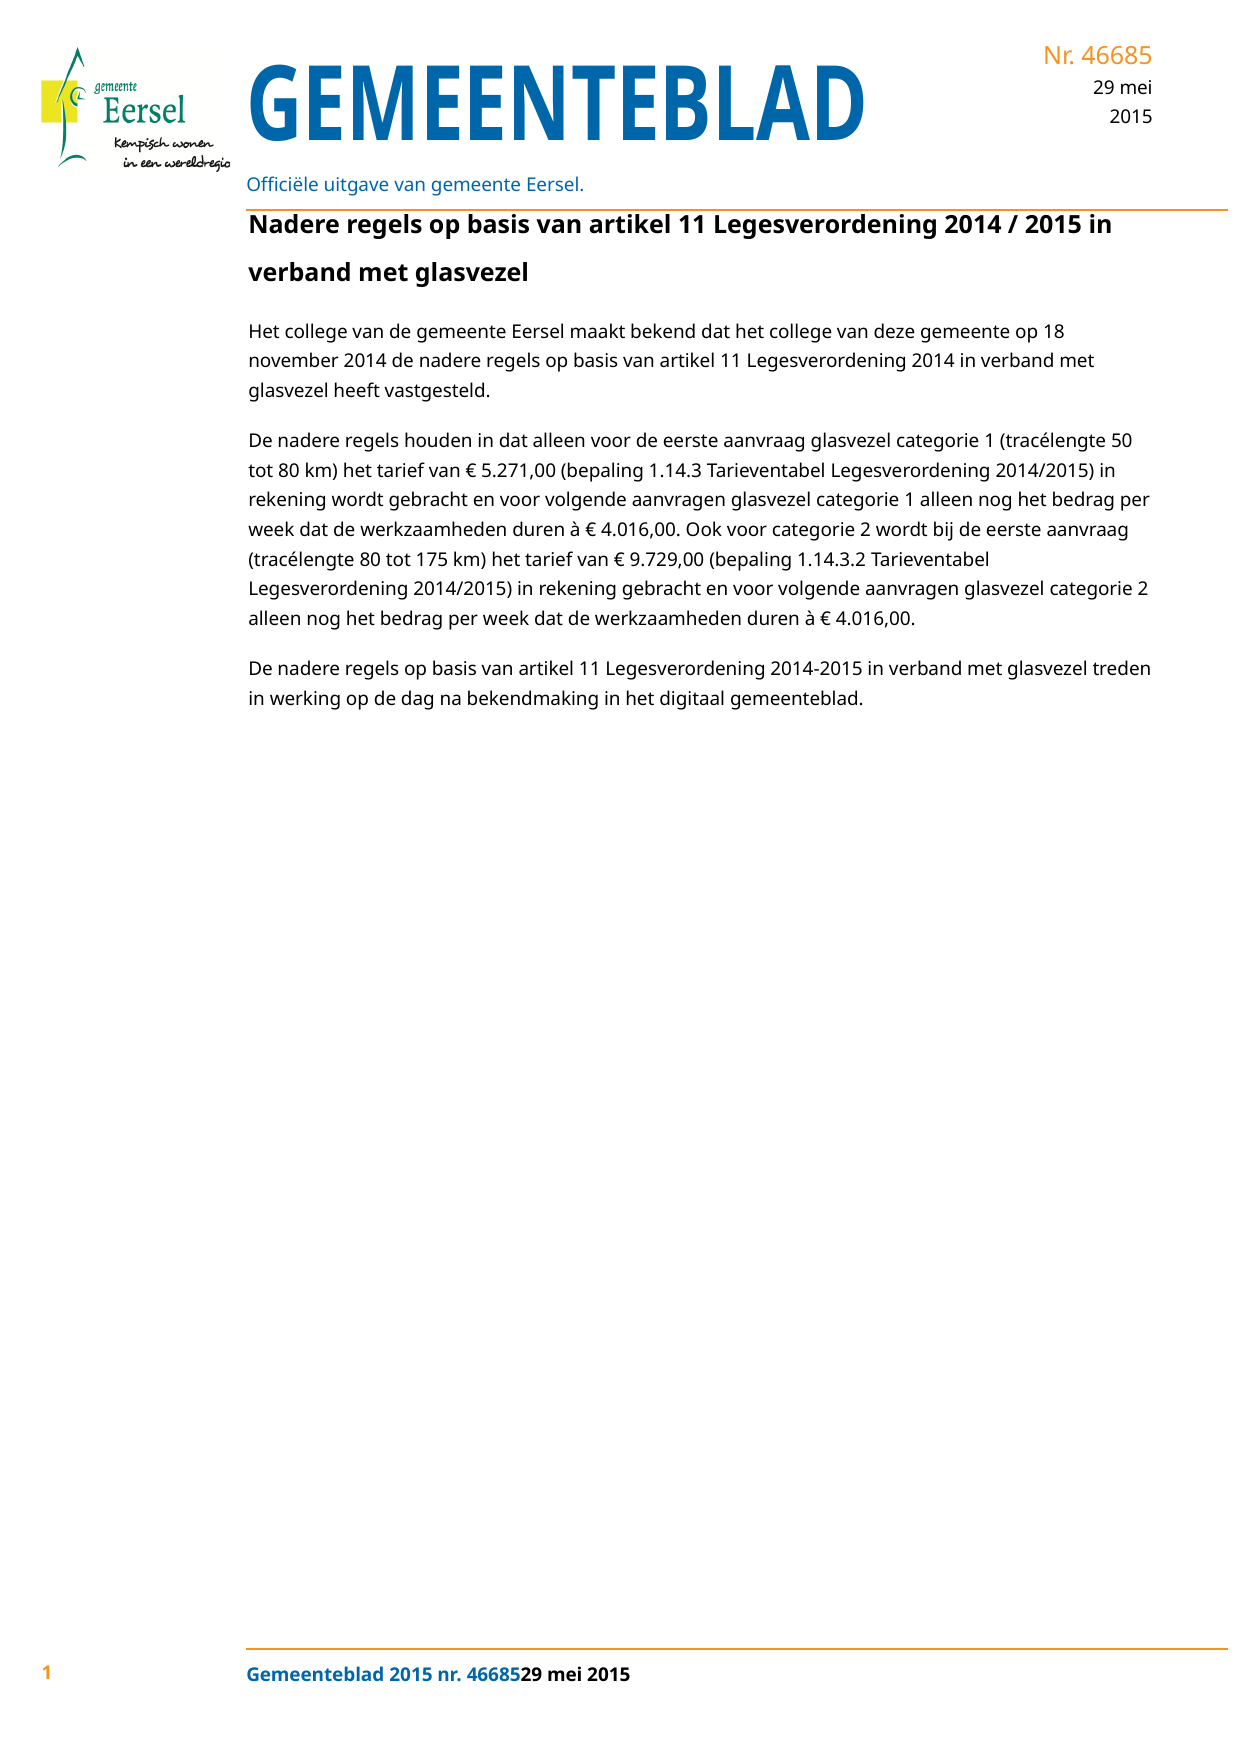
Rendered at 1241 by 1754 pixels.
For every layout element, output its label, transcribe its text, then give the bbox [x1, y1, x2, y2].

text De nadere regels op basis van artikel 11 Legesverordening 2014-2015 in verband met glasvezel treden in werking op de dag na bekendmaking in het digitaal gemeenteblad. [248, 655, 1152, 711]
text De nadere regels houden in dat alleen voor de eerste aanvraag glasvezel categorie 1 (tracélengte 50 tot 80 km) het tarief van € 5.271,00 (bepaling 1.14.3 Tarieventabel Legesverordening 2014/2015) in rekening wordt gebracht en voor volgende aanvragen glasvezel categorie 1 alleen nog het bedrag per week dat de werkzaamheden duren à € 4.016,00. Ook voor categorie 2 wordt bij de eerste aanvraag (tracélengte 80 tot 175 km) het tarief van € 9.729,00 (bepaling 1.14.3.2 Tarieventabel Legesverordening 2014/2015) in rekening gebracht en voor volgende aanvragen glasvezel categorie 2 alleen nog het bedrag per week dat de werkzaamheden duren à € 4.016,00. [248, 427, 1152, 631]
text Nadere regels op basis van artikel 11 Legesverordening 2014 / 2015 in verband met glasvezel [248, 211, 1152, 288]
text Het college van de gemeente Eersel maakt bekend dat het college van deze gemeente op 18 november 2014 de nadere regels op basis van artikel 11 Legesverordening 2014 in verband met glasvezel heeft vastgesteld. [248, 318, 1152, 403]
picture [41, 47, 231, 172]
